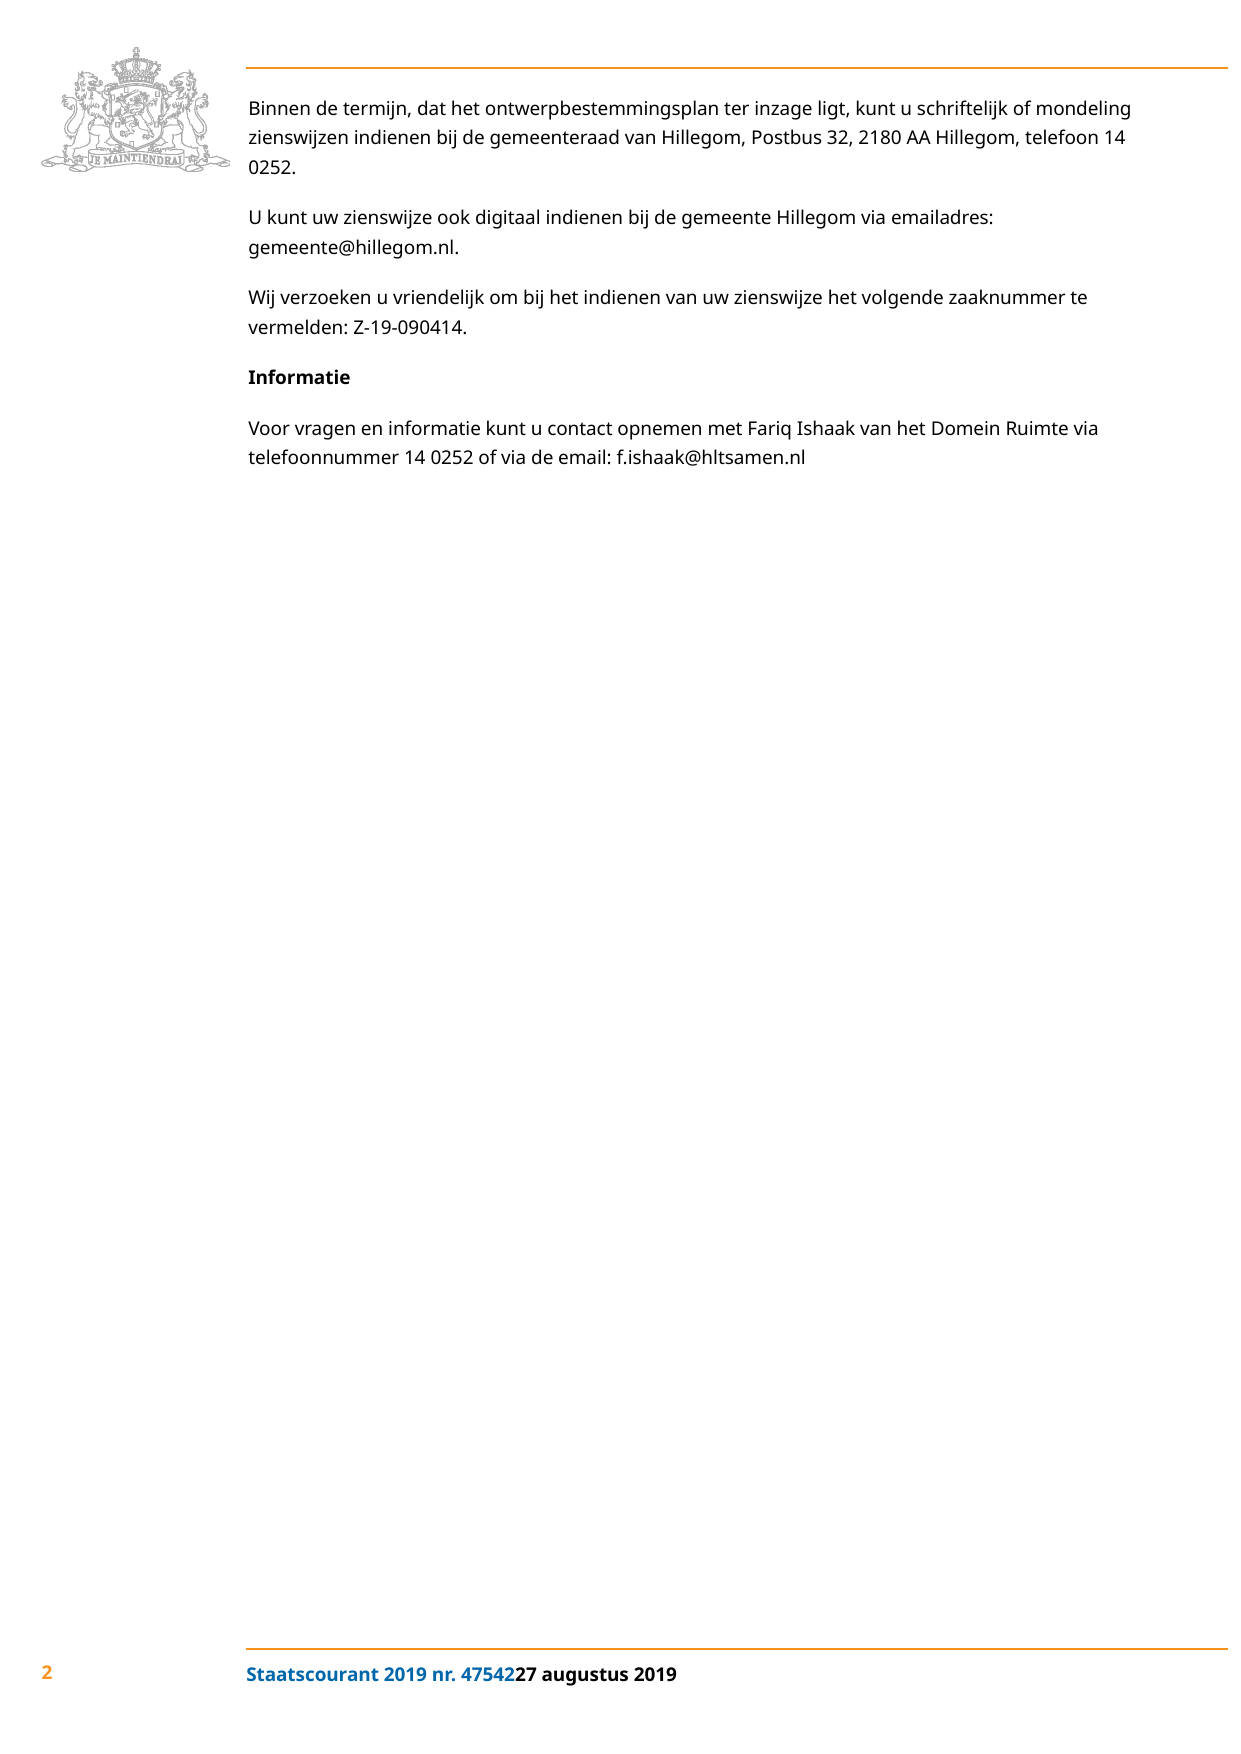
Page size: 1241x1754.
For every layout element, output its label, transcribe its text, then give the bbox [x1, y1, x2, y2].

text U kunt uw zienswijze ook digitaal indienen bij de gemeente Hillegom via emailadres: gemeente@hillegom.nl. [248, 204, 1152, 260]
text Binnen de termijn, dat het ontwerpbestemmingsplan ter inzage ligt, kunt u schriftelijk of mondeling zienswijzen indienen bij de gemeenteraad van Hillegom, Postbus 32, 2180 AA Hillegom, telefoon 14 0252. [248, 95, 1152, 180]
text Voor vragen en informatie kunt u contact opnemen met Fariq Ishaak van het Domein Ruimte via telefoonnummer 14 0252 of via de email: f.ishaak@hltsamen.nl [248, 415, 1152, 470]
picture [41, 47, 231, 172]
text Wij verzoeken u vriendelijk om bij het indienen van uw zienswijze het volgende zaaknummer te vermelden: Z-19-090414. [248, 284, 1152, 340]
text Informatie [248, 364, 1152, 390]
